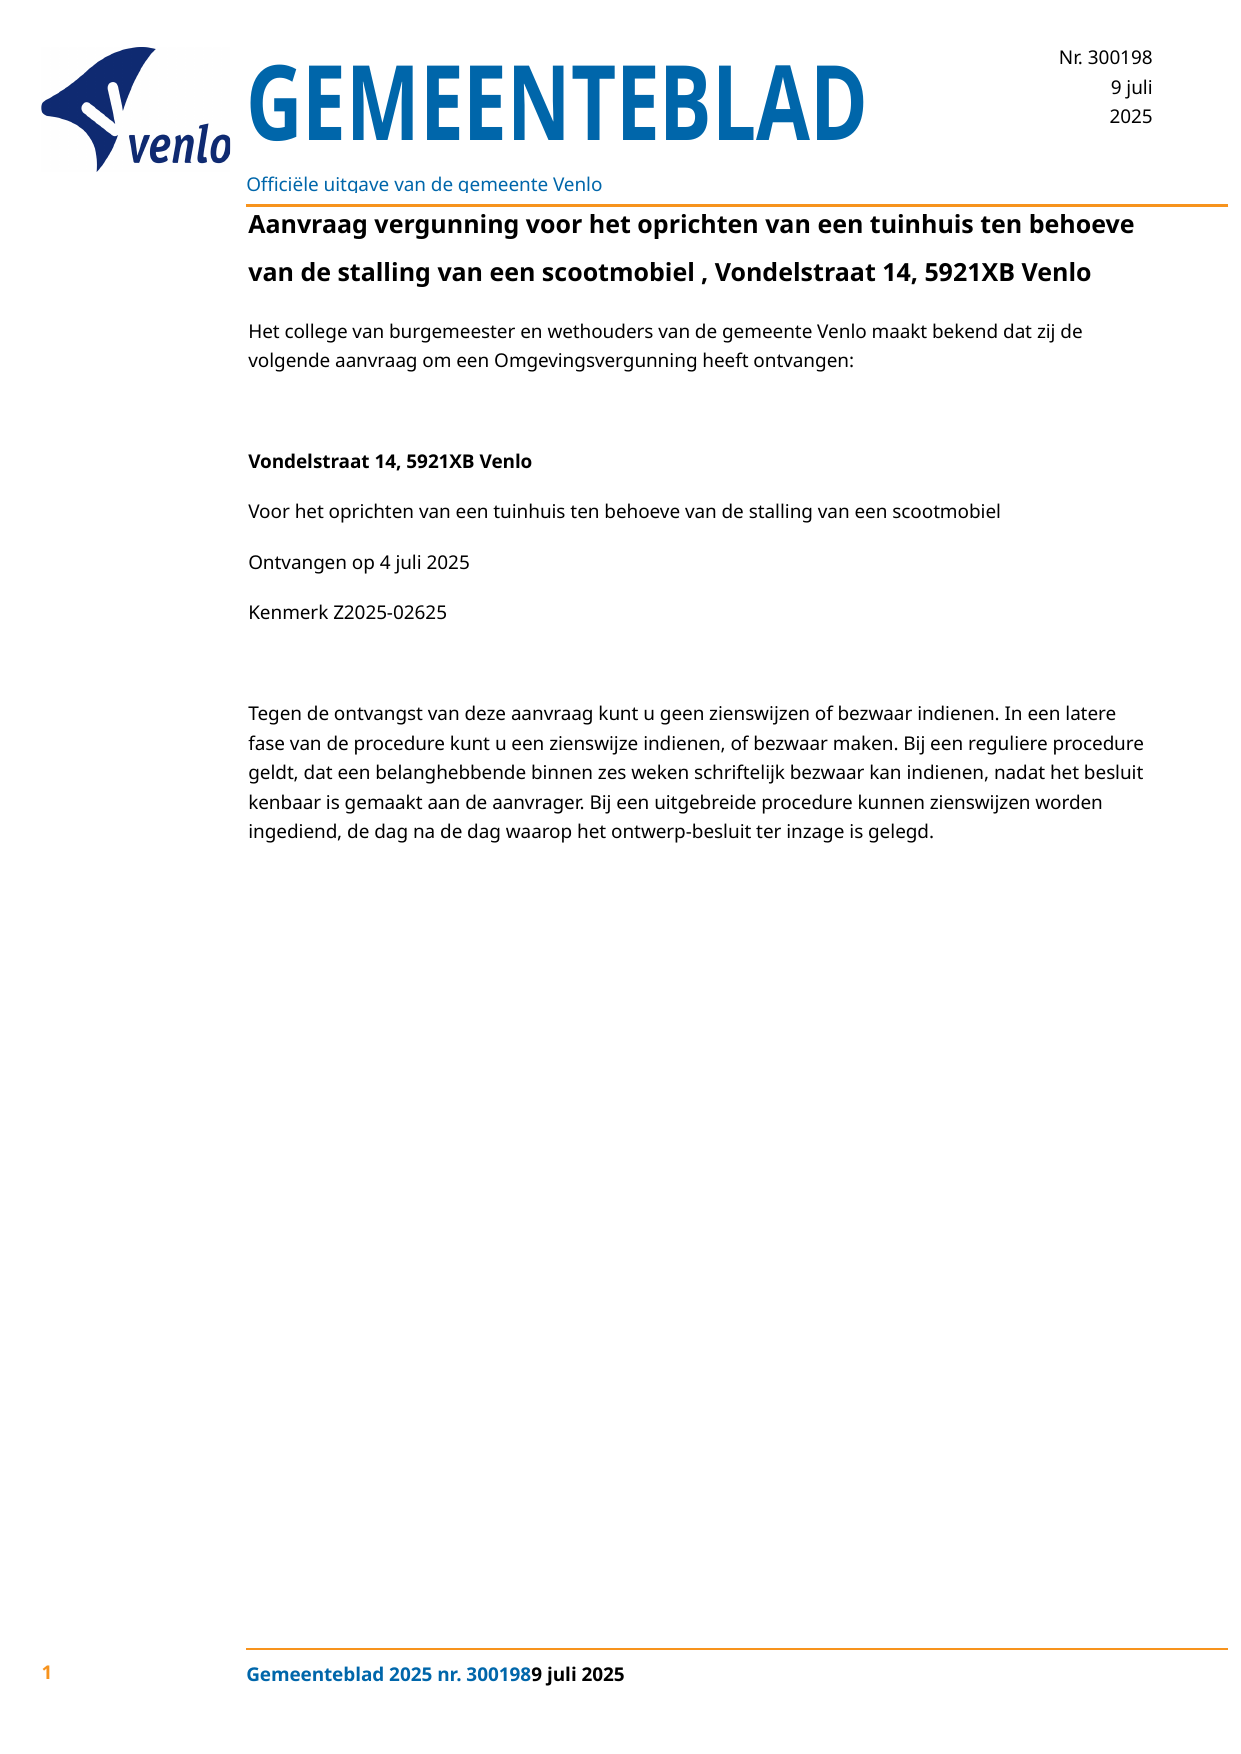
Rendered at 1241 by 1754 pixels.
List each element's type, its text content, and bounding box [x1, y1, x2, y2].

text Ontvangen op 4 juli 2025 [248, 549, 1152, 575]
picture [41, 47, 231, 172]
text Kenmerk Z2025-02625 [248, 599, 1152, 625]
text Vondelstraat 14, 5921XB Venlo [248, 448, 1152, 474]
text Tegen de ontvangst van deze aanvraag kunt u geen zienswijzen of bezwaar indienen. In een latere fase van de procedure kunt u een zienswijze indienen, of bezwaar maken. Bij een reguliere procedure geldt, dat een belanghebbende binnen zes weken schriftelijk bezwaar kan indienen, nadat het besluit kenbaar is gemaakt aan de aanvrager. Bij een uitgebreide procedure kunnen zienswijzen worden ingediend, de dag na de dag waarop het ontwerp-besluit ter inzage is gelegd. [248, 700, 1152, 844]
text Aanvraag vergunning voor het oprichten van een tuinhuis ten behoeve van de stalling van een scootmobiel , Vondelstraat 14, 5921XB Venlo [248, 207, 1152, 288]
text Voor het oprichten van een tuinhuis ten behoeve van de stalling van een scootmobiel [248, 499, 1152, 524]
text Het college van burgemeester en wethouders van de gemeente Venlo maakt bekend dat zij de volgende aanvraag om een Omgevingsvergunning heeft ontvangen: [248, 318, 1152, 373]
